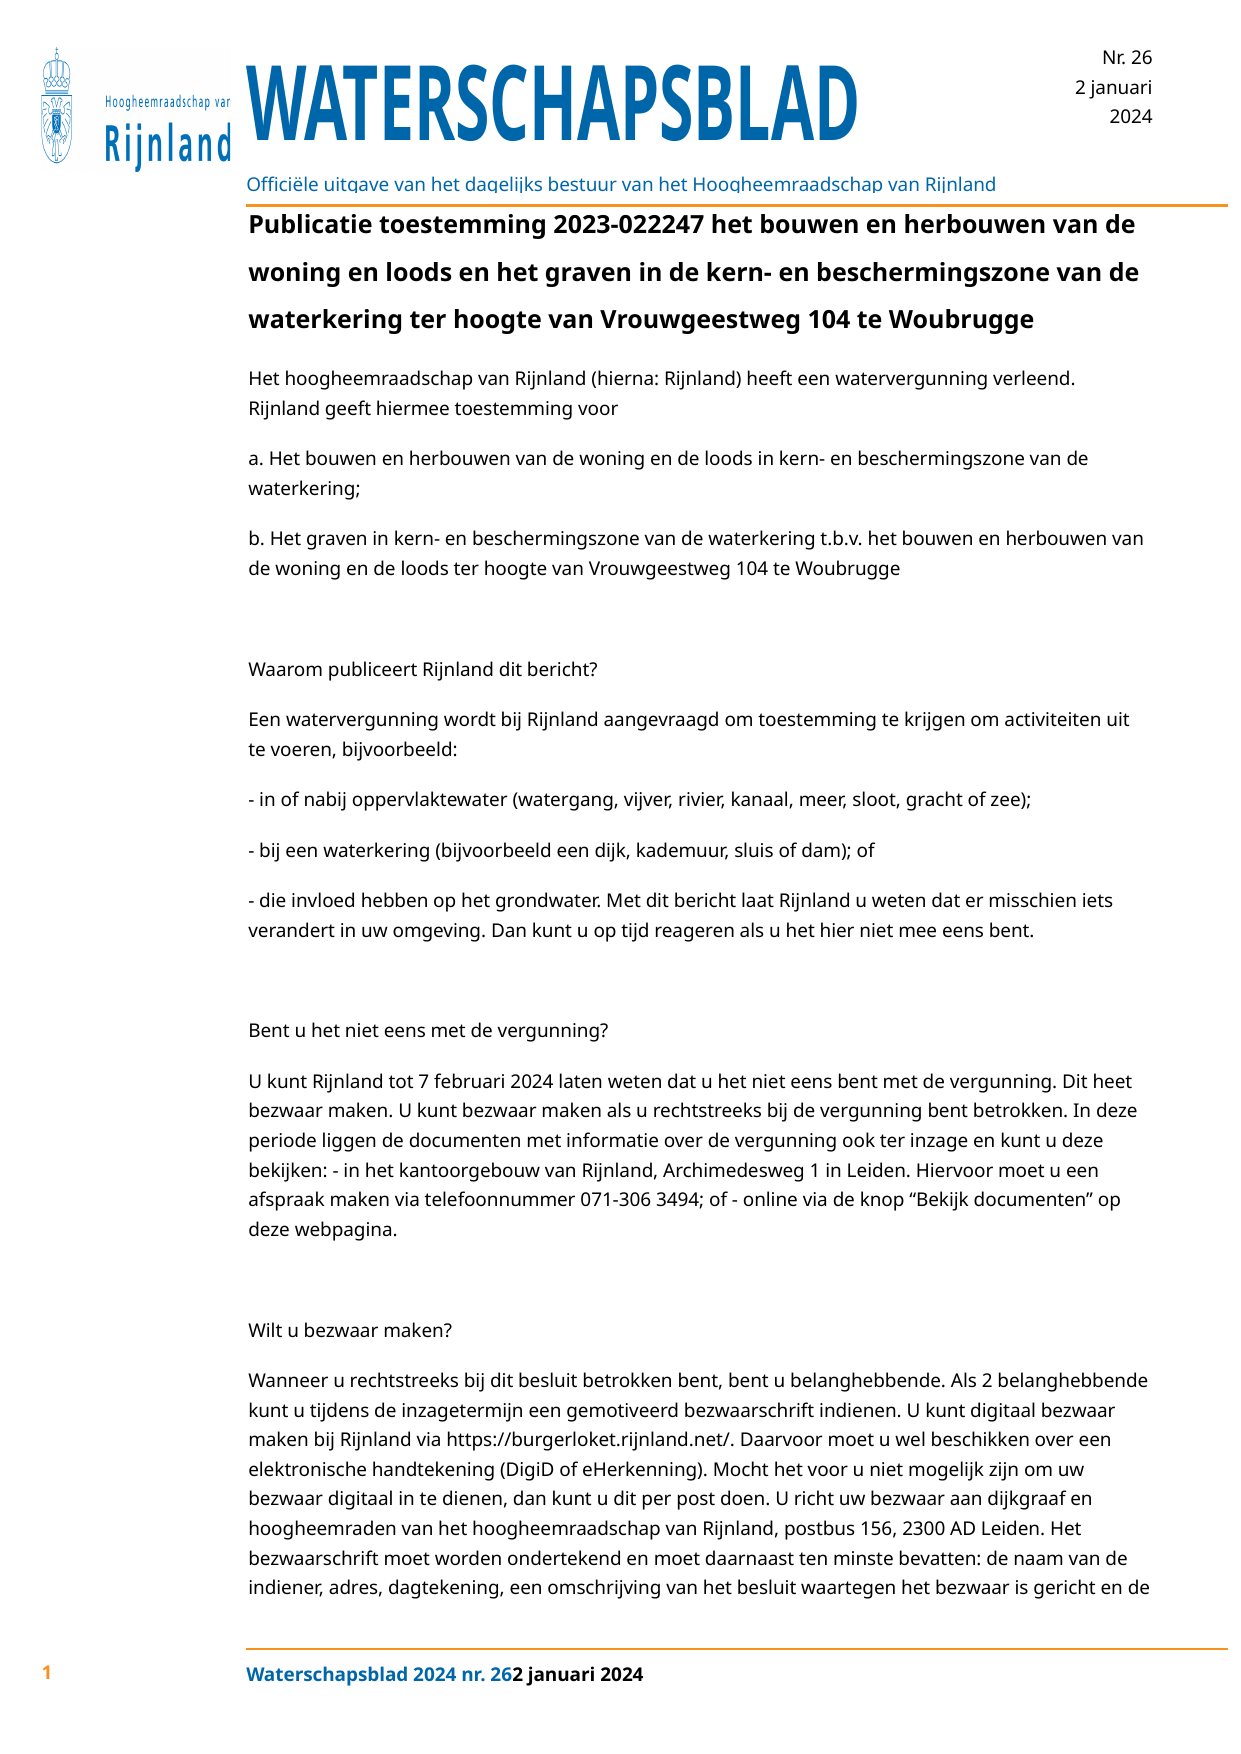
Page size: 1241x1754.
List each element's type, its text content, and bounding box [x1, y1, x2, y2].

text Bent u het niet eens met de vergunning? [248, 1018, 1152, 1043]
text Een watervergunning wordt bij Rijnland aangevraagd om toestemming te krijgen om activiteiten uit te voeren, bijvoorbeeld: [248, 706, 1152, 762]
text b. Het graven in kern- en beschermingszone van de waterkering t.b.v. het bouwen en herbouwen van de woning en de loods ter hoogte van Vrouwgeestweg 104 te Woubrugge [248, 526, 1152, 581]
text Het hoogheemraadschap van Rijnland (hierna: Rijnland) heeft een watervergunning verleend. Rijnland geeft hiermee toestemming voor [248, 366, 1152, 421]
text Wanneer u rechtstreeks bij dit besluit betrokken bent, bent u belanghebbende. Als 2 belanghebbende kunt u tijdens de inzagetermijn een gemotiveerd bezwaarschrift indienen. U kunt digitaal bezwaar maken bij Rijnland via https://burgerloket.rijnland.net/. Daarvoor moet u wel beschikken over een elektronische handtekening (DigiD of eHerkenning). Mocht het voor u niet mogelijk zijn om uw bezwaar digitaal in te dienen, dan kunt u dit per post doen. U richt uw bezwaar aan dijkgraaf en hoogheemraden van het hoogheemraadschap van Rijnland, postbus 156, 2300 AD Leiden. Het bezwaarschrift moet worden ondertekend en moet daarnaast ten minste bevatten: de naam van de indiener, adres, dagtekening, een omschrijving van het besluit waartegen het bezwaar is gericht en de [248, 1367, 1152, 1600]
text - die invloed hebben op het grondwater. Met dit bericht laat Rijnland u weten dat er misschien iets verandert in uw omgeving. Dan kunt u op tijd reageren als u het hier niet mee eens bent. [248, 887, 1152, 942]
text a. Het bouwen en herbouwen van de woning en de loods in kern- en beschermingszone van de waterkering; [248, 446, 1152, 501]
picture [41, 47, 231, 172]
text Waarom publiceert Rijnland dit bericht? [248, 656, 1152, 682]
text - bij een waterkering (bijvoorbeeld een dijk, kademuur, sluis of dam); of [248, 837, 1152, 862]
text Wilt u bezwaar maken? [248, 1317, 1152, 1342]
text - in of nabij oppervlaktewater (watergang, vijver, rivier, kanaal, meer, sloot, gracht of zee); [248, 786, 1152, 812]
text U kunt Rijnland tot 7 februari 2024 laten weten dat u het niet eens bent met de vergunning. Dit heet bezwaar maken. U kunt bezwaar maken als u rechtstreeks bij de vergunning bent betrokken. In deze periode liggen de documenten met informatie over de vergunning ook ter inzage en kunt u deze bekijken: - in het kantoorgebouw van Rijnland, Archimedesweg 1 in Leiden. Hiervoor moet u een afspraak maken via telefoonnummer 071-306 3494; of - online via de knop “Bekijk documenten” op deze webpagina. [248, 1068, 1152, 1242]
text Publicatie toestemming 2023-022247 het bouwen en herbouwen van de woning en loods en het graven in de kern- en beschermingszone van de waterkering ter hoogte van Vrouwgeestweg 104 te Woubrugge [248, 207, 1152, 336]
